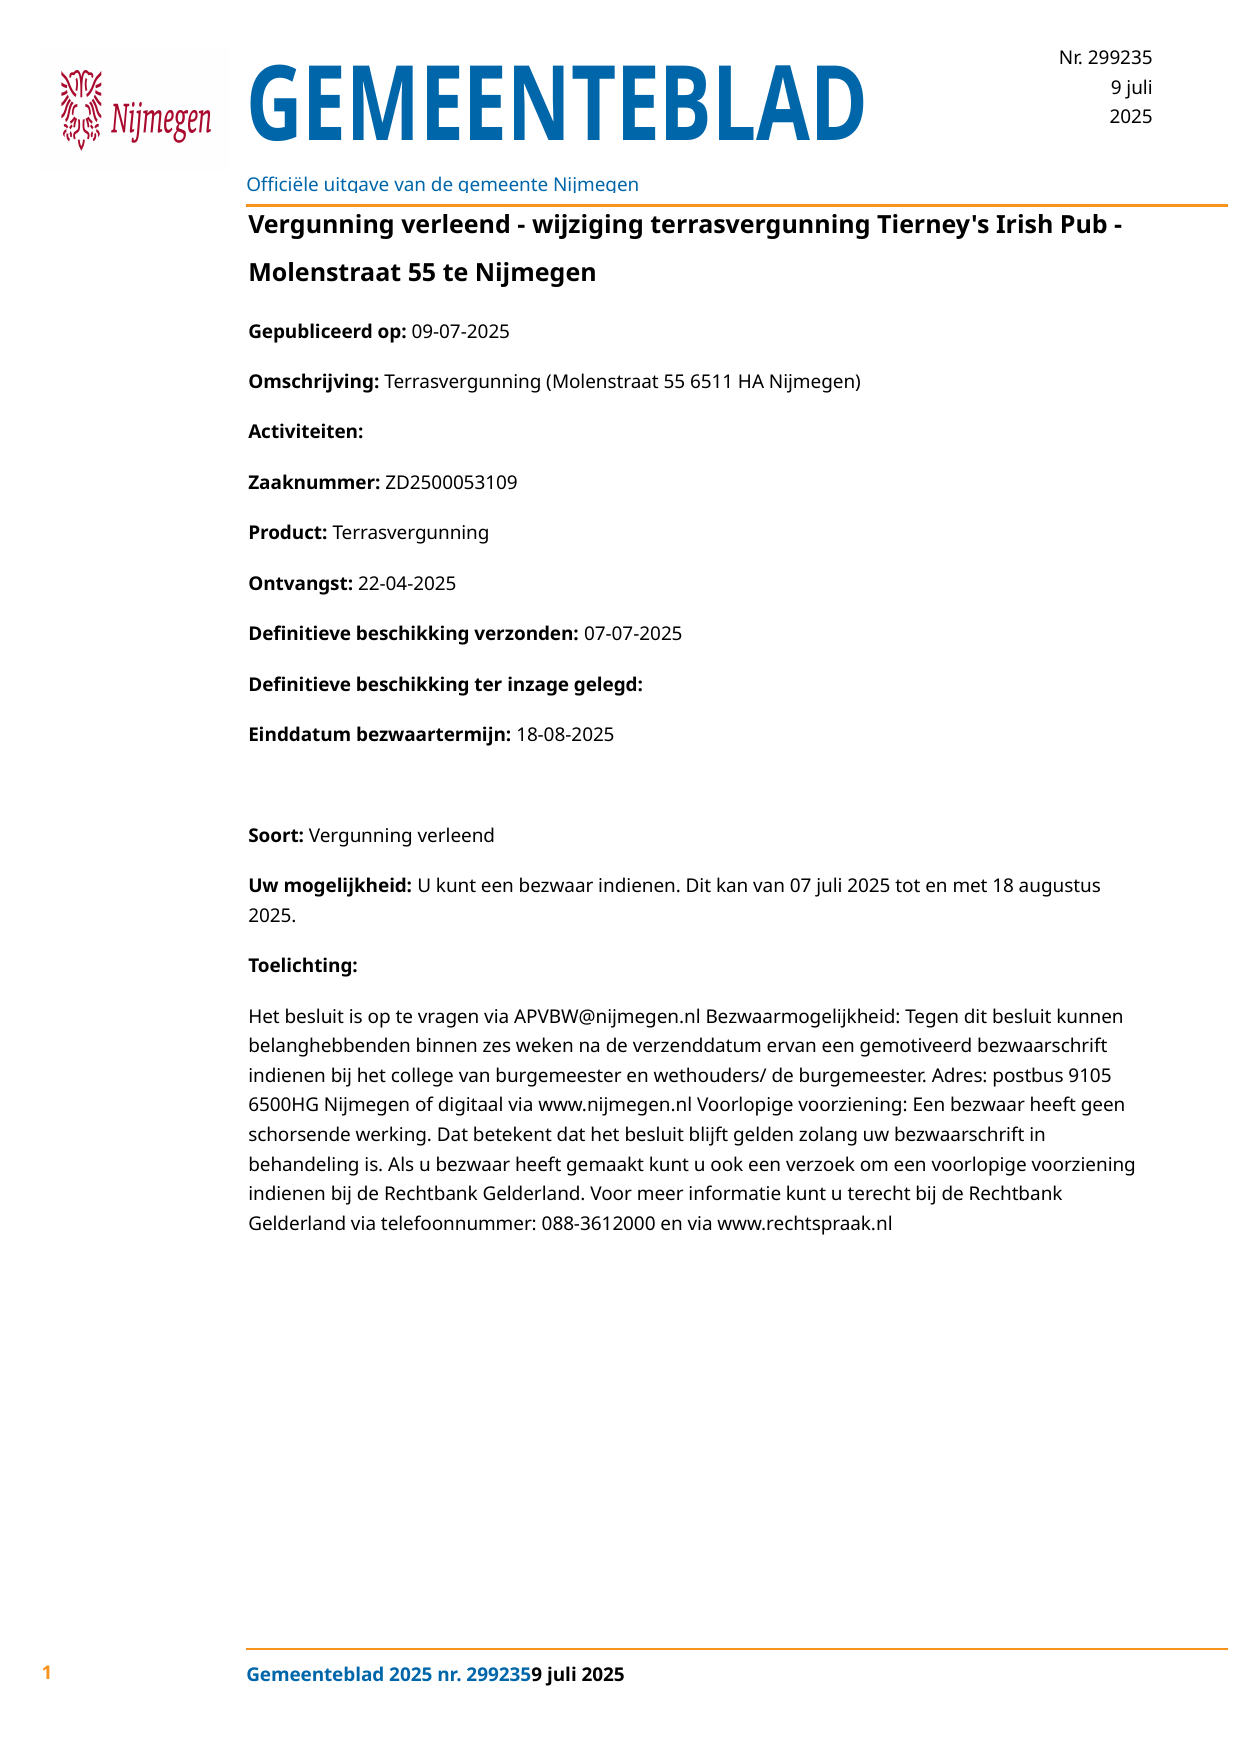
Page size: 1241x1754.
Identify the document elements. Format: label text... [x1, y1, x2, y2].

text Vergunning verleend - wijziging terrasvergunning Tierney's Irish Pub - Molenstraat 55 te Nijmegen [248, 207, 1152, 288]
text Ontvangst: 22-04-2025 [248, 570, 1152, 596]
text Het besluit is op te vragen via APVBW@nijmegen.nl Bezwaarmogelijkheid: Tegen dit besluit kunnen belanghebbenden binnen zes weken na de verzenddatum ervan een gemotiveerd bezwaarschrift indienen bij het college van burgemeester en wethouders/ de burgemeester. Adres: postbus 9105 6500HG Nijmegen of digitaal via www.nijmegen.nl Voorlopige voorziening: Een bezwaar heeft geen schorsende werking. Dat betekent dat het besluit blijft gelden zolang uw bezwaarschrift in behandeling is. Als u bezwaar heeft gemaakt kunt u ook een verzoek om een voorlopige voorziening indienen bij de Rechtbank Gelderland. Voor meer informatie kunt u terecht bij de Rechtbank Gelderland via telefoonnummer: 088-3612000 en via www.rechtspraak.nl [248, 1003, 1152, 1236]
text Omschrijving: Terrasvergunning (Molenstraat 55 6511 HA Nijmegen) [248, 368, 1152, 394]
text Activiteiten: [248, 419, 1152, 444]
text Gepubliceerd op: 09-07-2025 [248, 318, 1152, 344]
text Definitieve beschikking verzonden: 07-07-2025 [248, 620, 1152, 646]
text Zaaknummer: ZD2500053109 [248, 469, 1152, 495]
text Toelichting: [248, 952, 1152, 978]
text Soort: Vergunning verleend [248, 822, 1152, 848]
text Definitieve beschikking ter inzage gelegd: [248, 671, 1152, 697]
text Product: Terrasvergunning [248, 519, 1152, 545]
text Einddatum bezwaartermijn: 18-08-2025 [248, 721, 1152, 747]
picture [41, 47, 231, 172]
text Uw mogelijkheid: U kunt een bezwaar indienen. Dit kan van 07 juli 2025 tot en met 18 augustus 2025. [248, 872, 1152, 928]
